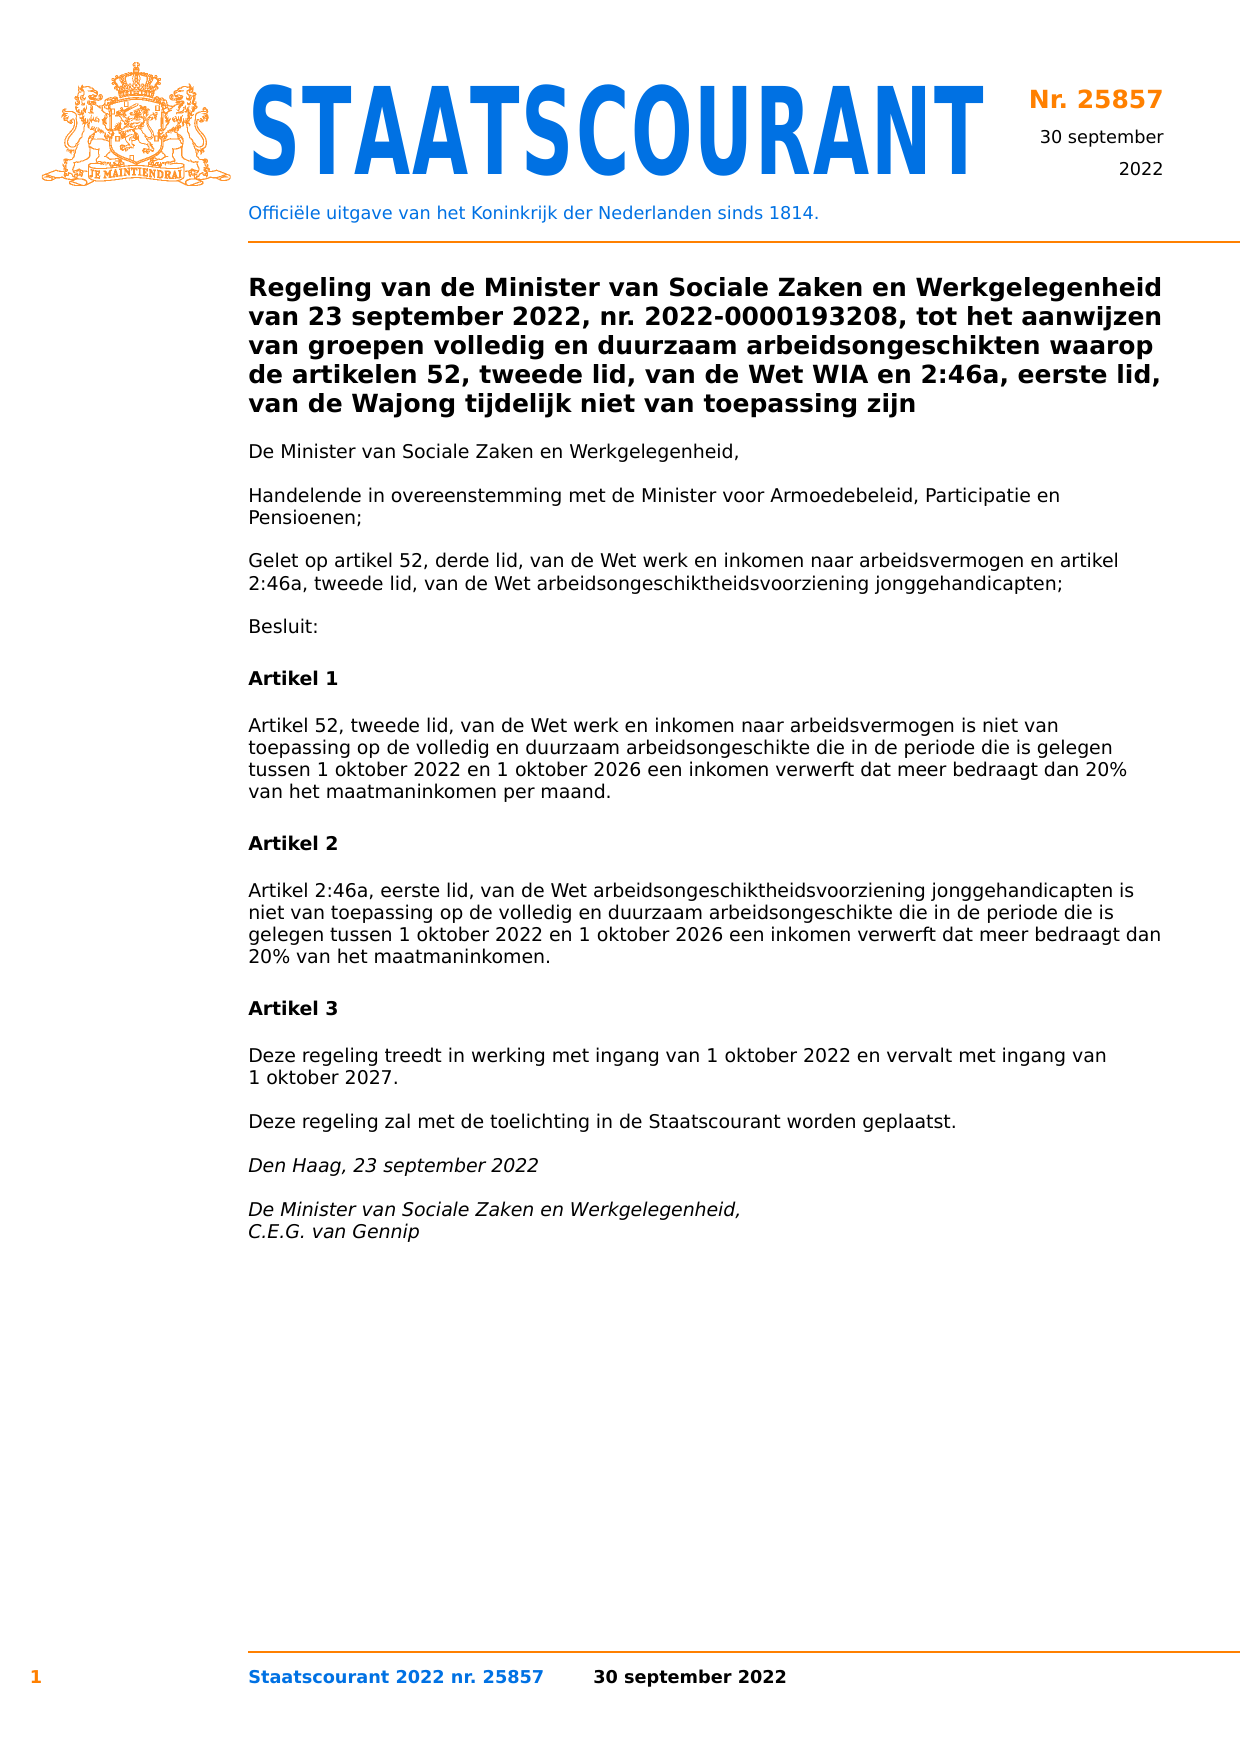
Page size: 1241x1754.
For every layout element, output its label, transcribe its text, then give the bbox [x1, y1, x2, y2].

subtitle Artikel 1 [248, 668, 1163, 690]
text Artikel 2:46a, eerste lid, van de Wet arbeidsongeschiktheidsvoorziening jonggehandicapten is niet van toepassing op de volledig en duurzaam arbeidsongeschikte die in de periode die is gelegen tussen 1 oktober 2022 en 1 oktober 2026 een inkomen verwerft dat meer bedraagt dan 20% van het maatmaninkomen. [248, 880, 1163, 968]
table_header [25, 62, 248, 241]
picture [41, 62, 231, 186]
text Den Haag, 23 september 2022 [248, 1155, 1163, 1177]
text De Minister van Sociale Zaken en Werkgelegenheid, [248, 441, 1163, 463]
table_header STAATSCOURANT [248, 62, 998, 203]
table_cell 30 september [998, 121, 1240, 153]
table_header Nr. 25857 [998, 62, 1240, 121]
text Deze regeling zal met de toelichting in de Staatscourant worden geplaatst. [248, 1111, 1163, 1133]
text Besluit: [248, 616, 1163, 638]
text Deze regeling treedt in werking met ingang van 1 oktober 2022 en vervalt met ingang van 1 oktober 2027. [248, 1045, 1163, 1089]
subtitle Artikel 2 [248, 833, 1163, 855]
subtitle Regeling van de Minister van Sociale Zaken en Werkgelegenheid van 23 september 2022, nr. 2022-0000193208, tot het aanwijzen van groepen volledig en duurzaam arbeidsongeschikten waarop de artikelen 52, tweede lid, van de Wet WIA en 2:46a, eerste lid, van de Wajong tijdelijk niet van toepassing zijn [248, 273, 1163, 419]
table_cell Officiële uitgave van het Koninkrijk der Nederlanden sinds 1814. [248, 203, 1240, 241]
text Artikel 52, tweede lid, van de Wet werk en inkomen naar arbeidsvermogen is niet van toepassing op de volledig en duurzaam arbeidsongeschikte die in de periode die is gelegen tussen 1 oktober 2022 en 1 oktober 2026 een inkomen verwerft dat meer bedraagt dan 20% van het maatmaninkomen per maand. [248, 715, 1163, 803]
text Gelet op artikel 52, derde lid, van de Wet werk en inkomen naar arbeidsvermogen en artikel 2:46a, tweede lid, van de Wet arbeidsongeschiktheidsvoorziening jonggehandicapten; [248, 550, 1163, 594]
text De Minister van Sociale Zaken en Werkgelegenheid, C.E.G. van Gennip [248, 1198, 1163, 1242]
table_cell 2022 [998, 153, 1240, 203]
subtitle Artikel 3 [248, 998, 1163, 1020]
text Handelende in overeenstemming met de Minister voor Armoedebeleid, Participatie en Pensioenen; [248, 484, 1163, 528]
